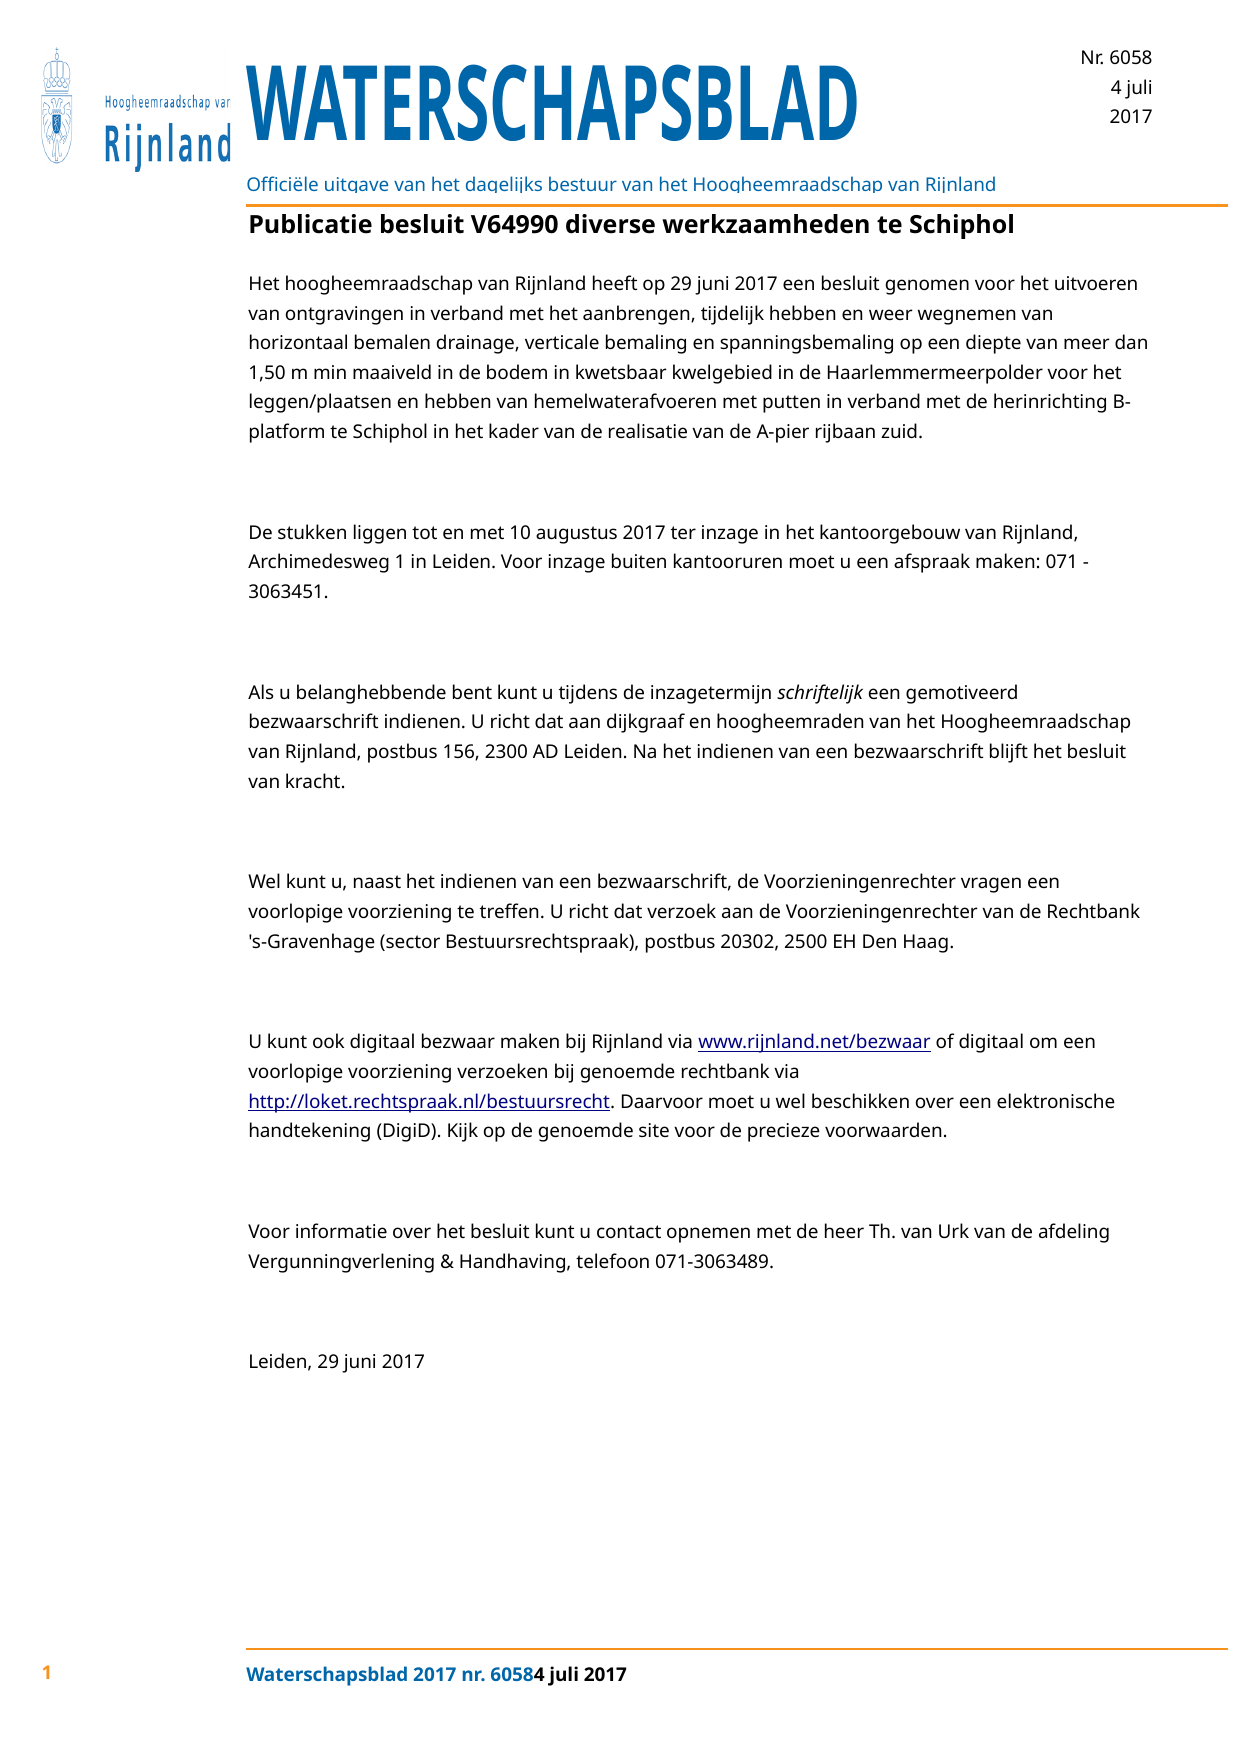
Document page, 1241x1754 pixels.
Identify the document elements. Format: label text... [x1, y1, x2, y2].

text Het hoogheemraadschap van Rijnland heeft op 29 juni 2017 een besluit genomen voor het uitvoeren van ontgravingen in verband met het aanbrengen, tijdelijk hebben en weer wegnemen van horizontaal bemalen drainage, verticale bemaling en spanningsbemaling op een diepte van meer dan 1,50 m min maaiveld in de bodem in kwetsbaar kwelgebied in de Haarlemmermeerpolder voor het leggen/plaatsen en hebben van hemelwaterafvoeren met putten in verband met de herinrichting B-platform te Schiphol in het kader van de realisatie van de A-pier rijbaan zuid. [248, 270, 1152, 444]
text U kunt ook digitaal bezwaar maken bij Rijnland via www.rijnland.net/bezwaar of digitaal om een voorlopige voorziening verzoeken bij genoemde rechtbank via http://loket.rechtspraak.nl/bestuursrecht. Daarvoor moet u wel beschikken over een elektronische handtekening (DigiD). Kijk op de genoemde site voor de precieze voorwaarden. [248, 1029, 1152, 1143]
text Wel kunt u, naast het indienen van een bezwaarschrift, de Voorzieningenrechter vragen een voorlopige voorziening te treffen. U richt dat verzoek aan de Voorzieningenrechter van de Rechtbank 's-Gravenhage (sector Bestuursrechtspraak), postbus 20302, 2500 EH Den Haag. [248, 869, 1152, 953]
text Publicatie besluit V64990 diverse werkzaamheden te Schiphol [248, 207, 1152, 241]
text Als u belanghebbende bent kunt u tijdens de inzagetermijn schriftelijk een gemotiveerd bezwaarschrift indienen. U richt dat aan dijkgraaf en hoogheemraden van het Hoogheemraadschap van Rijnland, postbus 156, 2300 AD Leiden. Na het indienen van een bezwaarschrift blijft het besluit van kracht. [248, 679, 1152, 793]
text Voor informatie over het besluit kunt u contact opnemen met de heer Th. van Urk van de afdeling Vergunningverlening & Handhaving, telefoon 071-3063489. [248, 1218, 1152, 1273]
picture [41, 47, 231, 172]
text De stukken liggen tot en met 10 augustus 2017 ter inzage in het kantoorgebouw van Rijnland, Archimedesweg 1 in Leiden. Voor inzage buiten kantooruren moet u een afspraak maken: 071 - 3063451. [248, 519, 1152, 604]
text Leiden, 29 juni 2017 [248, 1349, 1152, 1374]
